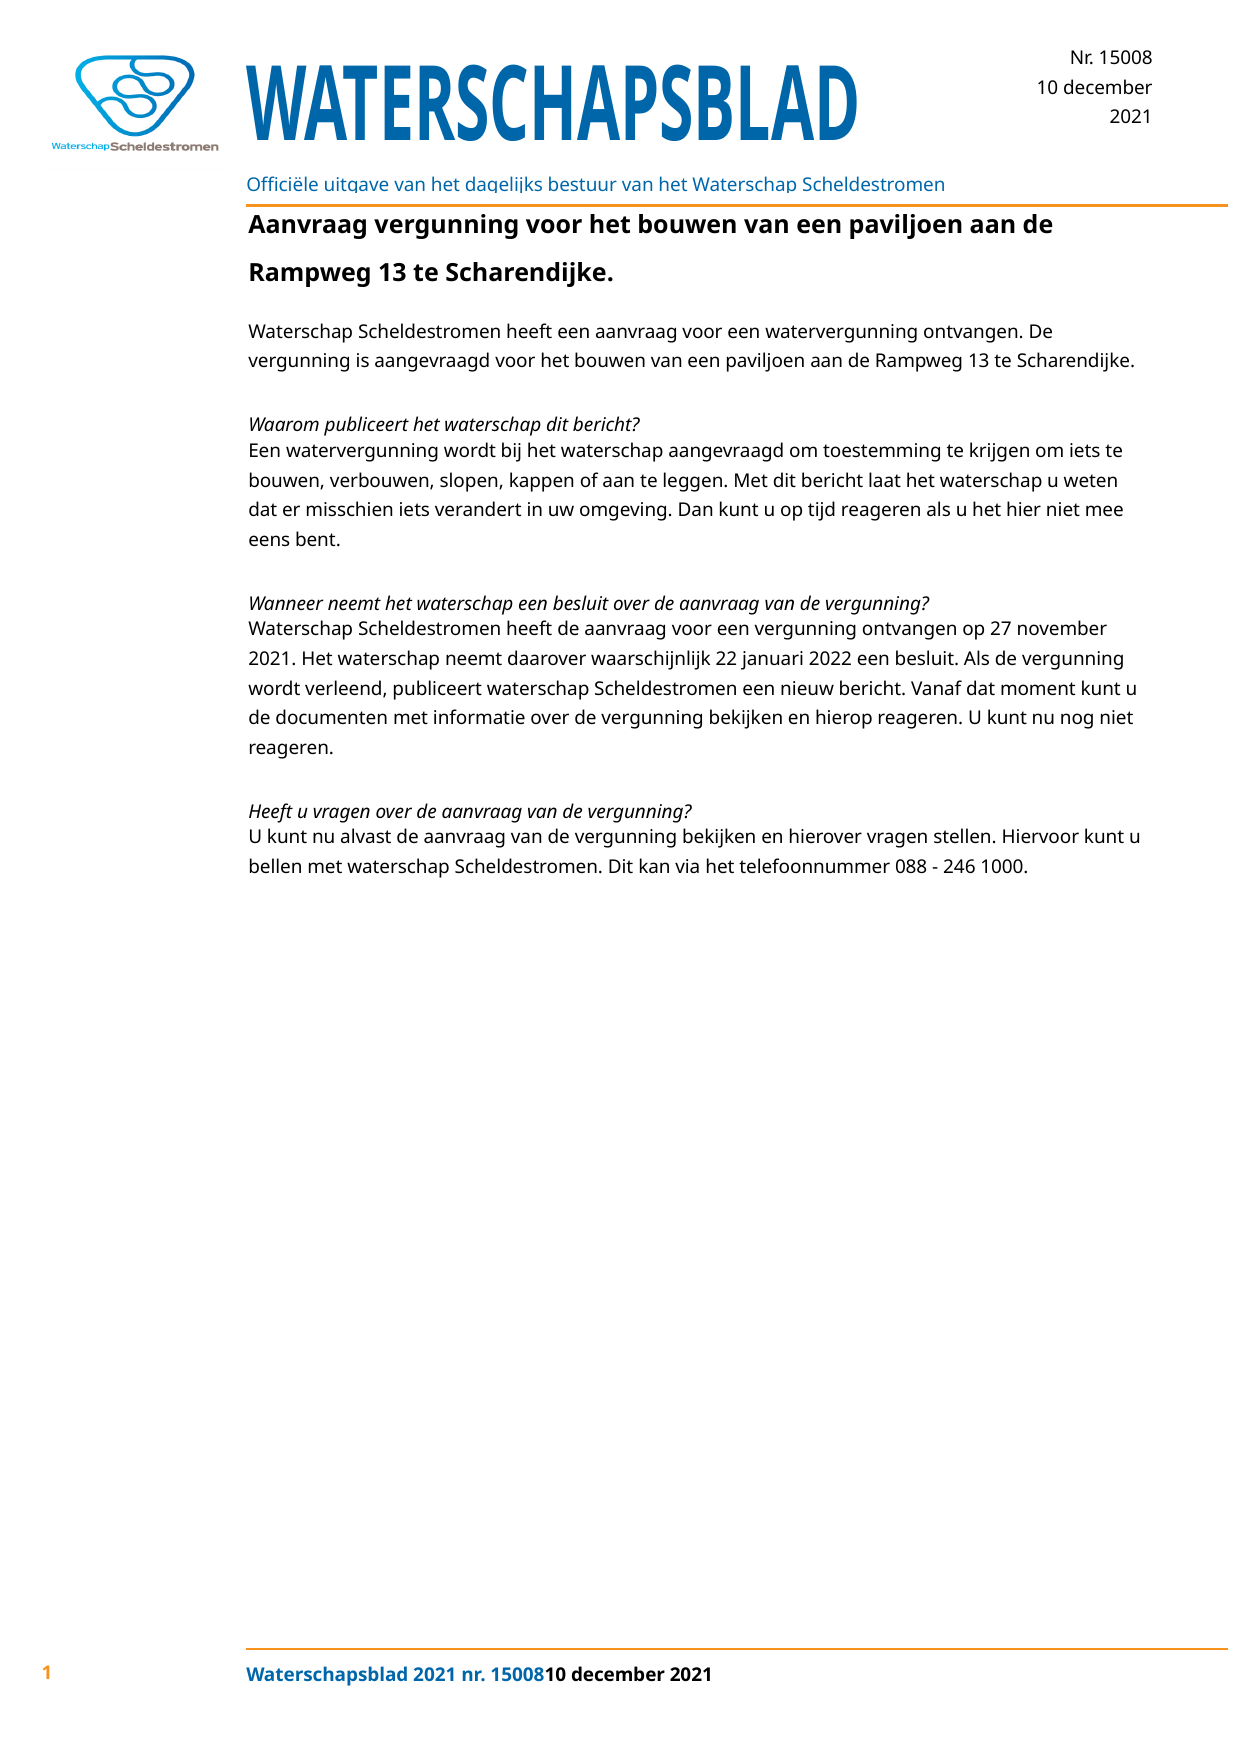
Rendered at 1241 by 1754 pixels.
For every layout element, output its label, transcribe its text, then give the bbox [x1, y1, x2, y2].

text Wanneer neemt het waterschap een besluit over de aanvraag van de vergunning? [248, 590, 1152, 616]
text Waterschap Scheldestromen heeft de aanvraag voor een vergunning ontvangen op 27 november 2021. Het waterschap neemt daarover waarschijnlijk 22 januari 2022 een besluit. Als de vergunning wordt verleend, publiceert waterschap Scheldestromen een nieuw bericht. Vanaf dat moment kunt u de documenten met informatie over de vergunning bekijken en hierop reageren. U kunt nu nog niet reageren. [248, 616, 1152, 760]
text Aanvraag vergunning voor het bouwen van een paviljoen aan de Rampweg 13 te Scharendijke. [248, 207, 1152, 288]
picture [41, 47, 231, 172]
text Een watervergunning wordt bij het waterschap aangevraagd om toestemming te krijgen om iets te bouwen, verbouwen, slopen, kappen of aan te leggen. Met dit bericht laat het waterschap u weten dat er misschien iets verandert in uw omgeving. Dan kunt u op tijd reageren als u het hier niet mee eens bent. [248, 437, 1152, 552]
text Waarom publiceert het waterschap dit bericht? [248, 411, 1152, 437]
text Heeft u vragen over de aanvraag van de vergunning? [248, 798, 1152, 824]
text Waterschap Scheldestromen heeft een aanvraag voor een watervergunning ontvangen. De vergunning is aangevraagd voor het bouwen van een paviljoen aan de Rampweg 13 te Scharendijke. [248, 318, 1152, 373]
text U kunt nu alvast de aanvraag van de vergunning bekijken en hierover vragen stellen. Hiervoor kunt u bellen met waterschap Scheldestromen. Dit kan via het telefoonnummer 088 - 246 1000. [248, 824, 1152, 879]
